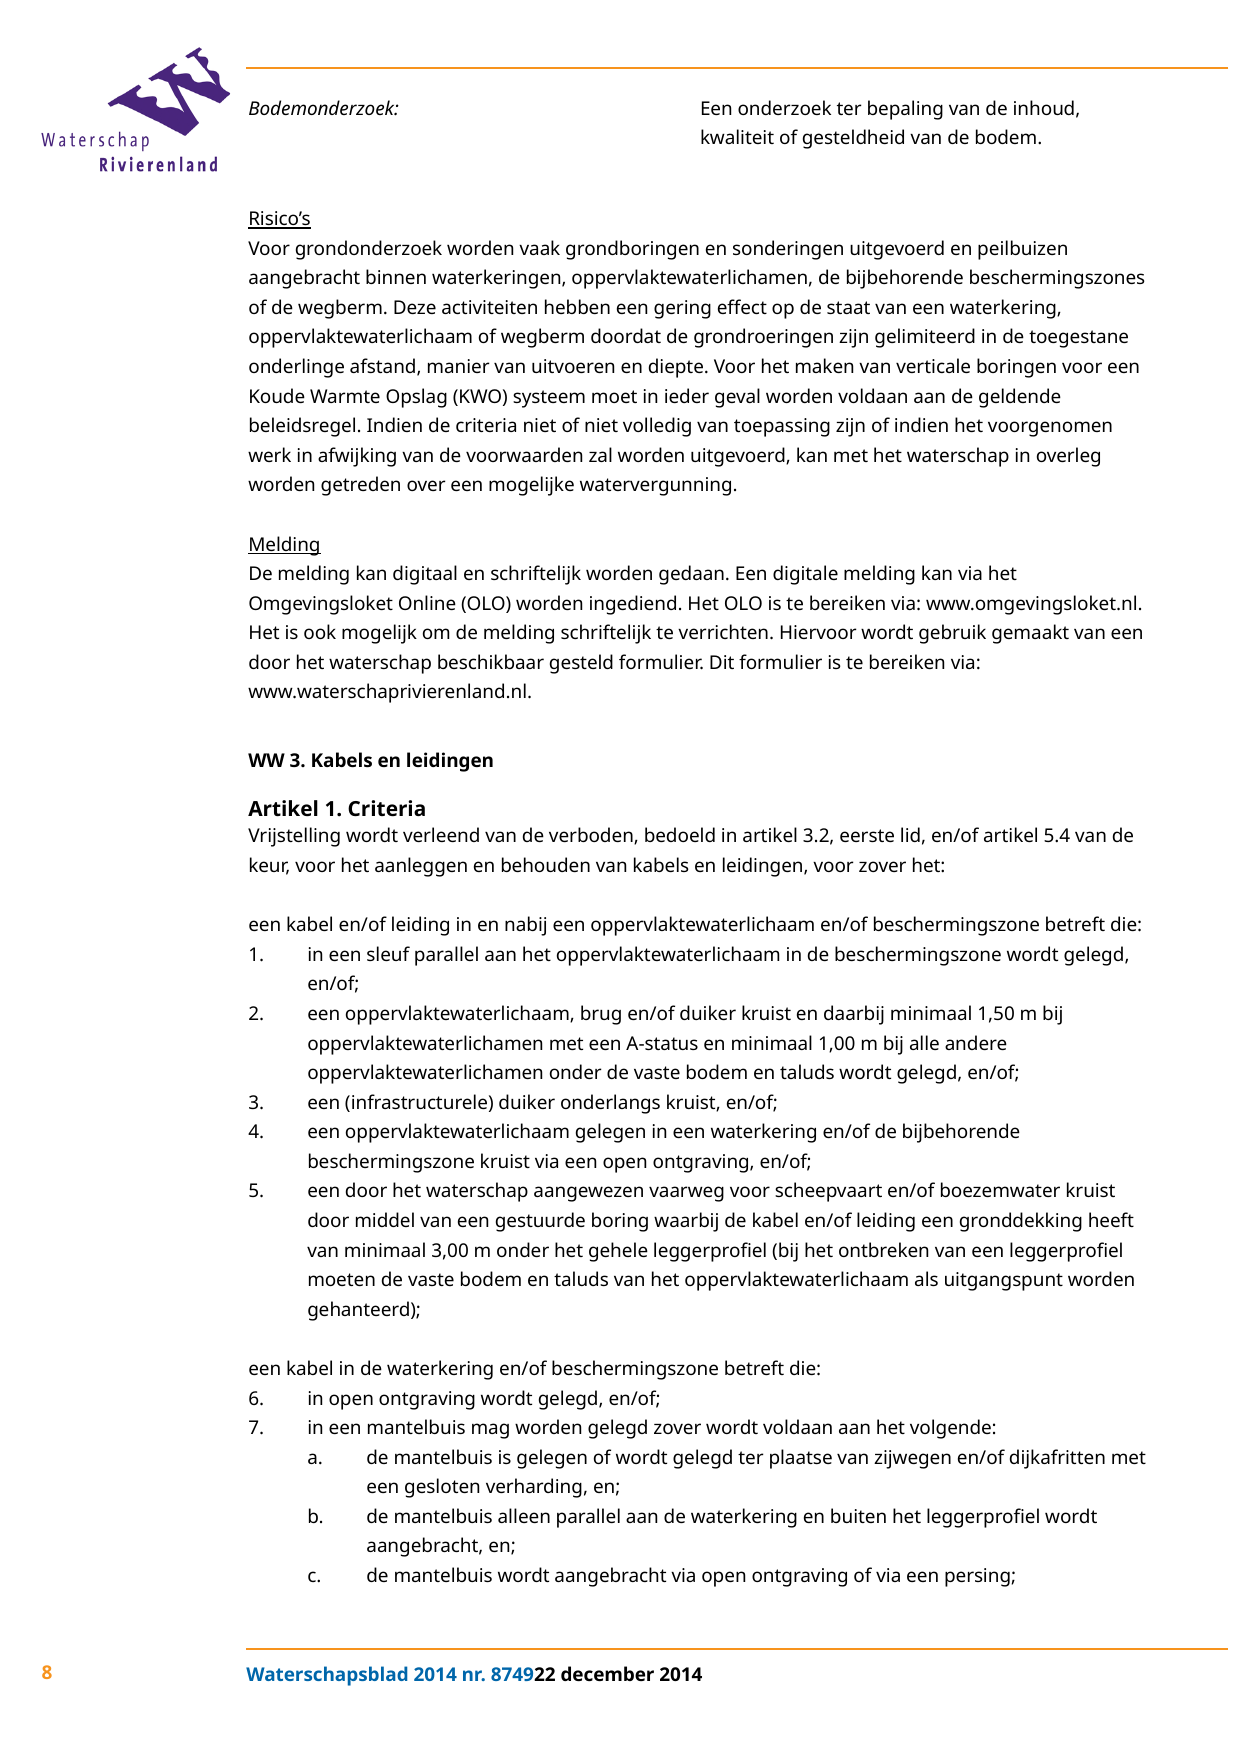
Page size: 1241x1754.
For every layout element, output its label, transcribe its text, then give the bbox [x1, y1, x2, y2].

table_header Een onderzoek ter bepaling van de inhoud, kwaliteit of gesteldheid van de bodem. [700, 95, 1152, 150]
list een (infrastructurele) duiker onderlangs kruist, en/of; [248, 1089, 1152, 1114]
text Vrijstelling wordt verleend van de verboden, bedoeld in artikel 3.2, eerste lid, en/of artikel 5.4 van de keur, voor het aanleggen en behouden van kabels en leidingen, voor zover het: [248, 823, 1152, 878]
text een kabel en/of leiding in en nabij een oppervlaktewaterlichaam en/of beschermingszone betreft die: [248, 911, 1152, 937]
text een kabel in de waterkering en/of beschermingszone betreft die: [248, 1355, 1152, 1381]
list de mantelbuis wordt aangebracht via open ontgraving of via een persing; [307, 1562, 1152, 1588]
text De melding kan digitaal en schriftelijk worden gedaan. Een digitale melding kan via het Omgevingsloket Online (OLO) worden ingediend. Het OLO is te bereiken via: www.omgevingsloket.nl. Het is ook mogelijk om de melding schriftelijk te verrichten. Hiervoor wordt gebruik gemaakt van een door het waterschap beschikbaar gesteld formulier. Dit formulier is te bereiken via: www.waterschaprivierenland.nl. [248, 560, 1152, 704]
list de mantelbuis alleen parallel aan de waterkering en buiten het leggerprofiel wordt aangebracht, en; [307, 1503, 1152, 1558]
list in een sleuf parallel aan het oppervlaktewaterlichaam in de beschermingszone wordt gelegd, en/of; [248, 941, 1152, 996]
list een oppervlaktewaterlichaam gelegen in een waterkering en/of de bijbehorende beschermingszone kruist via een open ontgraving, en/of; [248, 1118, 1152, 1174]
text Artikel 1. Criteria [248, 794, 1152, 823]
text Risico’s [248, 205, 1152, 231]
text Melding [248, 531, 1152, 557]
list in een mantelbuis mag worden gelegd zover wordt voldaan aan het volgende: [248, 1414, 1152, 1440]
list in open ontgraving wordt gelegd, en/of; [248, 1385, 1152, 1410]
text Voor grondonderzoek worden vaak grondboringen en sonderingen uitgevoerd en peilbuizen aangebracht binnen waterkeringen, oppervlaktewaterlichamen, de bijbehorende beschermingszones of de wegberm. Deze activiteiten hebben een gering effect op de staat van een waterkering, oppervlaktewaterlichaam of wegberm doordat de grondroeringen zijn gelimiteerd in de toegestane onderlinge afstand, manier van uitvoeren en diepte. Voor het maken van verticale boringen voor een Koude Warmte Opslag (KWO) systeem moet in ieder geval worden voldaan aan de geldende beleidsregel. Indien de criteria niet of niet volledig van toepassing zijn of indien het voorgenomen werk in afwijking van de voorwaarden zal worden uitgevoerd, kan met het waterschap in overleg worden getreden over een mogelijke watervergunning. [248, 235, 1152, 497]
list een oppervlaktewaterlichaam, brug en/of duiker kruist en daarbij minimaal 1,50 m bij oppervlaktewaterlichamen met een A-status en minimaal 1,00 m bij alle andere oppervlaktewaterlichamen onder de vaste bodem en taluds wordt gelegd, en/of; [248, 1000, 1152, 1085]
list de mantelbuis is gelegen of wordt gelegd ter plaatse van zijwegen en/of dijkafritten met een gesloten verharding, en; [307, 1444, 1152, 1499]
picture [41, 47, 231, 172]
text WW 3. Kabels en leidingen [248, 748, 1152, 773]
table_header Bodemonderzoek: [248, 95, 700, 150]
list een door het waterschap aangewezen vaarweg voor scheepvaart en/of boezemwater kruist door middel van een gestuurde boring waarbij de kabel en/of leiding een gronddekking heeft van minimaal 3,00 m onder het gehele leggerprofiel (bij het ontbreken van een leggerprofiel moeten de vaste bodem en taluds van het oppervlaktewaterlichaam als uitgangspunt worden gehanteerd); [248, 1178, 1152, 1322]
